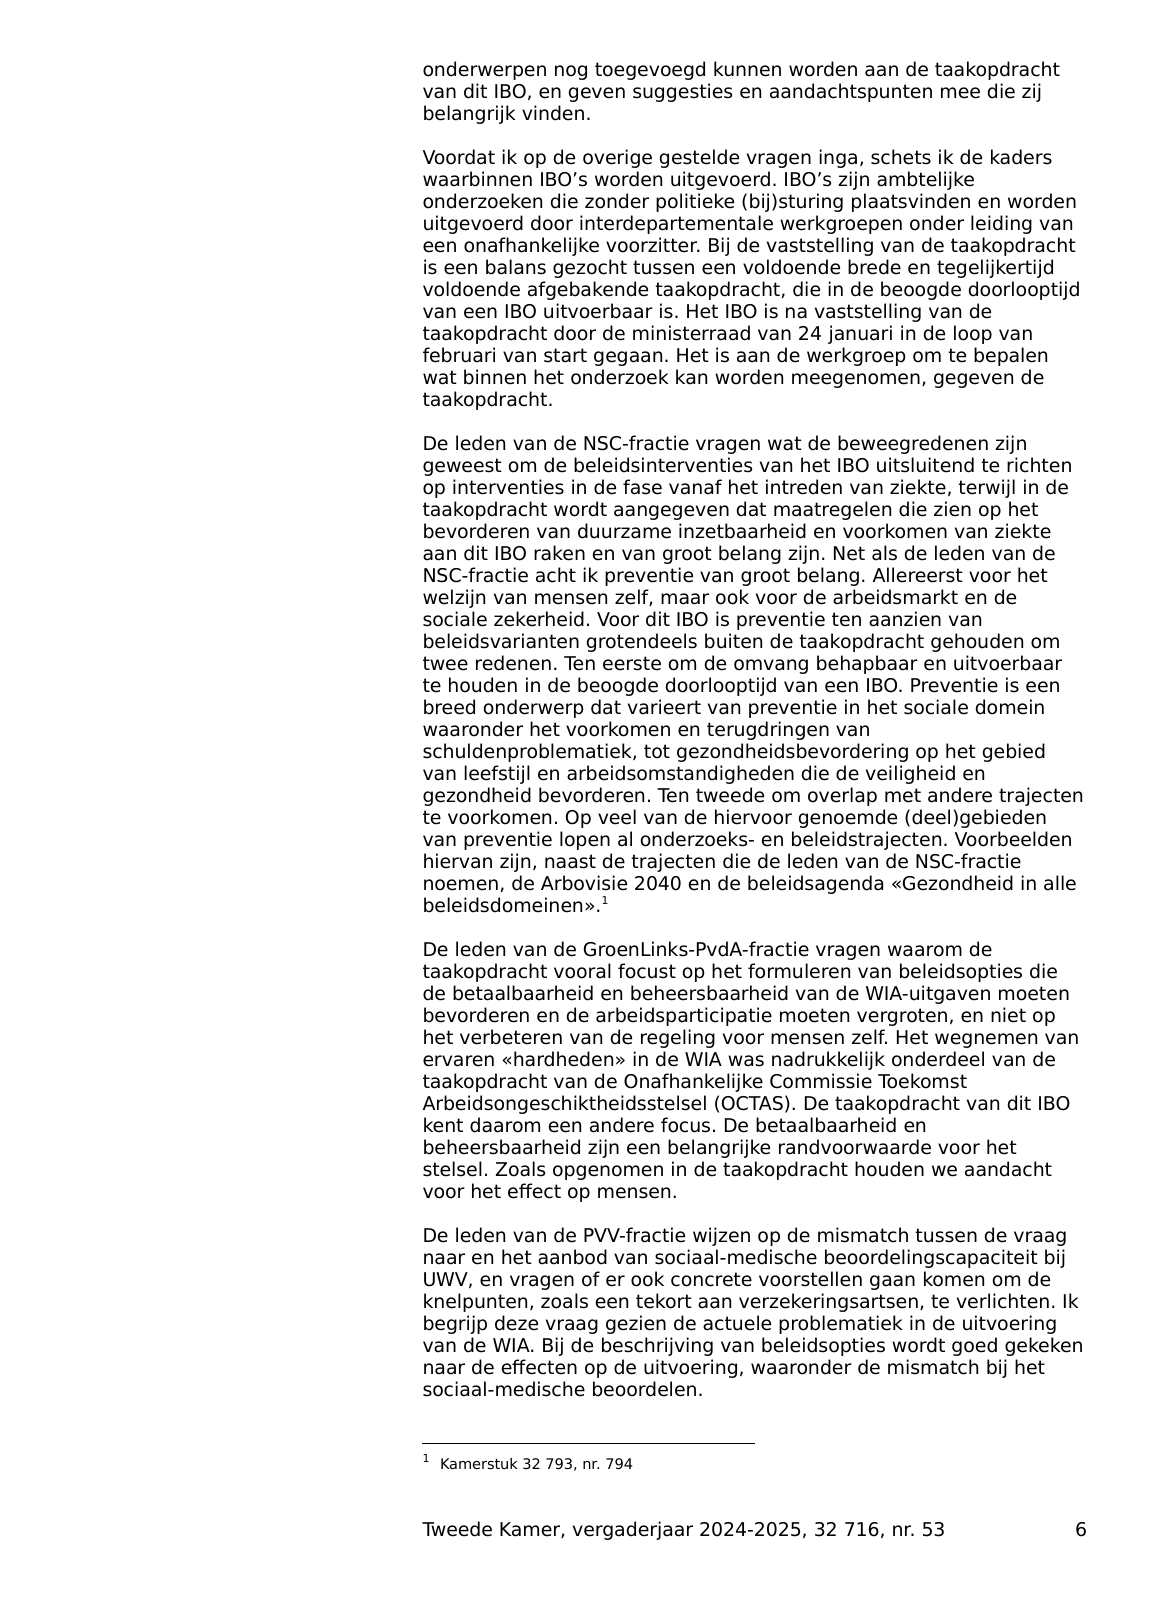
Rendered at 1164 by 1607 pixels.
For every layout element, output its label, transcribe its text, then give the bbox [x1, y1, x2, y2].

text De leden van de GroenLinks-PvdA-fractie vragen waarom de taakopdracht vooral focust op het formuleren van beleidsopties die de betaalbaarheid en beheersbaarheid van de WIA-uitgaven moeten bevorderen en de arbeidsparticipatie moeten vergroten, en niet op het verbeteren van de regeling voor mensen zelf. Het wegnemen van ervaren «hardheden» in de WIA was nadrukkelijk onderdeel van de taakopdracht van de Onafhankelijke Commissie Toekomst Arbeidsongeschiktheidsstelsel (OCTAS). De taakopdracht van dit IBO kent daarom een andere focus. De betaalbaarheid en beheersbaarheid zijn een belangrijke randvoorwaarde voor het stelsel. Zoals opgenomen in de taakopdracht houden we aandacht voor het effect op mensen. [422, 939, 1087, 1203]
text onderwerpen nog toegevoegd kunnen worden aan de taakopdracht van dit IBO, en geven suggesties en aandachtspunten mee die zij belangrijk vinden. [422, 59, 1087, 125]
text De leden van de NSC-fractie vragen wat de beweegredenen zijn geweest om de beleidsinterventies van het IBO uitsluitend te richten op interventies in de fase vanaf het intreden van ziekte, terwijl in de taakopdracht wordt aangegeven dat maatregelen die zien op het bevorderen van duurzame inzetbaarheid en voorkomen van ziekte aan dit IBO raken en van groot belang zijn. Net als de leden van de NSC-fractie acht ik preventie van groot belang. Allereerst voor het welzijn van mensen zelf, maar ook voor de arbeidsmarkt en de sociale zekerheid. Voor dit IBO is preventie ten aanzien van beleidsvarianten grotendeels buiten de taakopdracht gehouden om twee redenen. Ten eerste om de omvang behapbaar en uitvoerbaar te houden in de beoogde doorlooptijd van een IBO. Preventie is een breed onderwerp dat varieert van preventie in het sociale domein waaronder het voorkomen en terugdringen van schuldenproblematiek, tot gezondheidsbevordering op het gebied van leefstijl en arbeidsomstandigheden die de veiligheid en gezondheid bevorderen. Ten tweede om overlap met andere trajecten te voorkomen. Op veel van de hiervoor genoemde (deel)gebieden van preventie lopen al onderzoeks- en beleidstrajecten. Voorbeelden hiervan zijn, naast de trajecten die de leden van de NSC-fractie noemen, de Arbovisie 2040 en de beleidsagenda «Gezondheid in alle beleidsdomeinen». [422, 433, 1087, 917]
text Kamerstuk 32 793, nr. 794 [422, 1452, 1087, 1474]
text Voordat ik op de overige gestelde vragen inga, schets ik de kaders waarbinnen IBO’s worden uitgevoerd. IBO’s zijn ambtelijke onderzoeken die zonder politieke (bij)sturing plaatsvinden en worden uitgevoerd door interdepartementale werkgroepen onder leiding van een onafhankelijke voorzitter. Bij de vaststelling van de taakopdracht is een balans gezocht tussen een voldoende brede en tegelijkertijd voldoende afgebakende taakopdracht, die in de beoogde doorlooptijd van een IBO uitvoerbaar is. Het IBO is na vaststelling van de taakopdracht door de ministerraad van 24 januari in de loop van februari van start gegaan. Het is aan de werkgroep om te bepalen wat binnen het onderzoek kan worden meegenomen, gegeven de taakopdracht. [422, 147, 1087, 411]
text De leden van de PVV-fractie wijzen op de mismatch tussen de vraag naar en het aanbod van sociaal-medische beoordelingscapaciteit bij UWV, en vragen of er ook concrete voorstellen gaan komen om de knelpunten, zoals een tekort aan verzekeringsartsen, te verlichten. Ik begrijp deze vraag gezien de actuele problematiek in de uitvoering van de WIA. Bij de beschrijving van beleidsopties wordt goed gekeken naar de effecten op de uitvoering, waaronder de mismatch bij het sociaal-medische beoordelen. [422, 1225, 1087, 1401]
